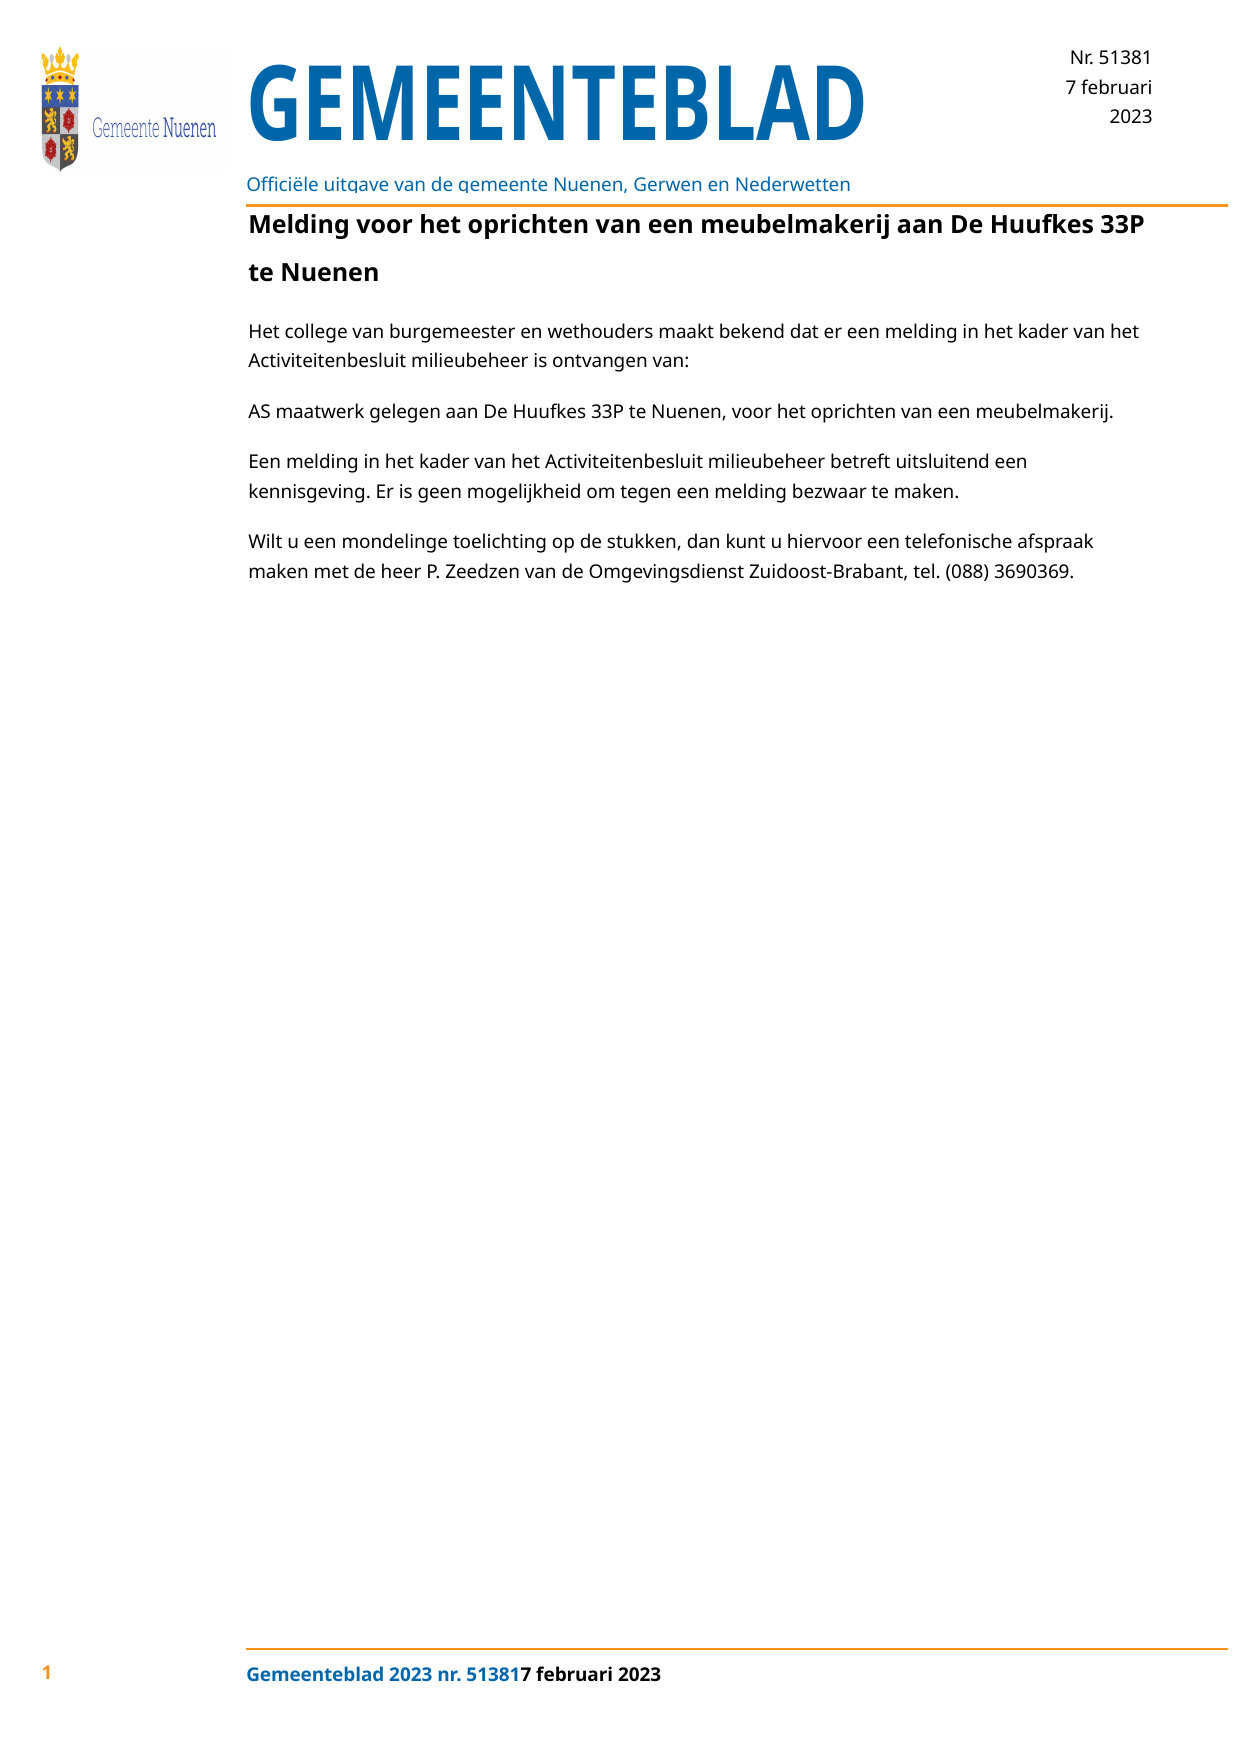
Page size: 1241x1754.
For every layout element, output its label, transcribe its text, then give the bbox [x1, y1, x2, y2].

text Een melding in het kader van het Activiteitenbesluit milieubeheer betreft uitsluitend een kennisgeving. Er is geen mogelijkheid om tegen een melding bezwaar te maken. [248, 448, 1152, 504]
text AS maatwerk gelegen aan De Huufkes 33P te Nuenen, voor het oprichten van een meubelmakerij. [248, 398, 1152, 424]
text Het college van burgemeester en wethouders maakt bekend dat er een melding in het kader van het Activiteitenbesluit milieubeheer is ontvangen van: [248, 318, 1152, 373]
text Melding voor het oprichten van een meubelmakerij aan De Huufkes 33P te Nuenen [248, 207, 1152, 288]
picture [41, 47, 231, 172]
text Wilt u een mondelinge toelichting op de stukken, dan kunt u hiervoor een telefonische afspraak maken met de heer P. Zeedzen van de Omgevingsdienst Zuidoost-Brabant, tel. (088) 3690369. [248, 528, 1152, 584]
